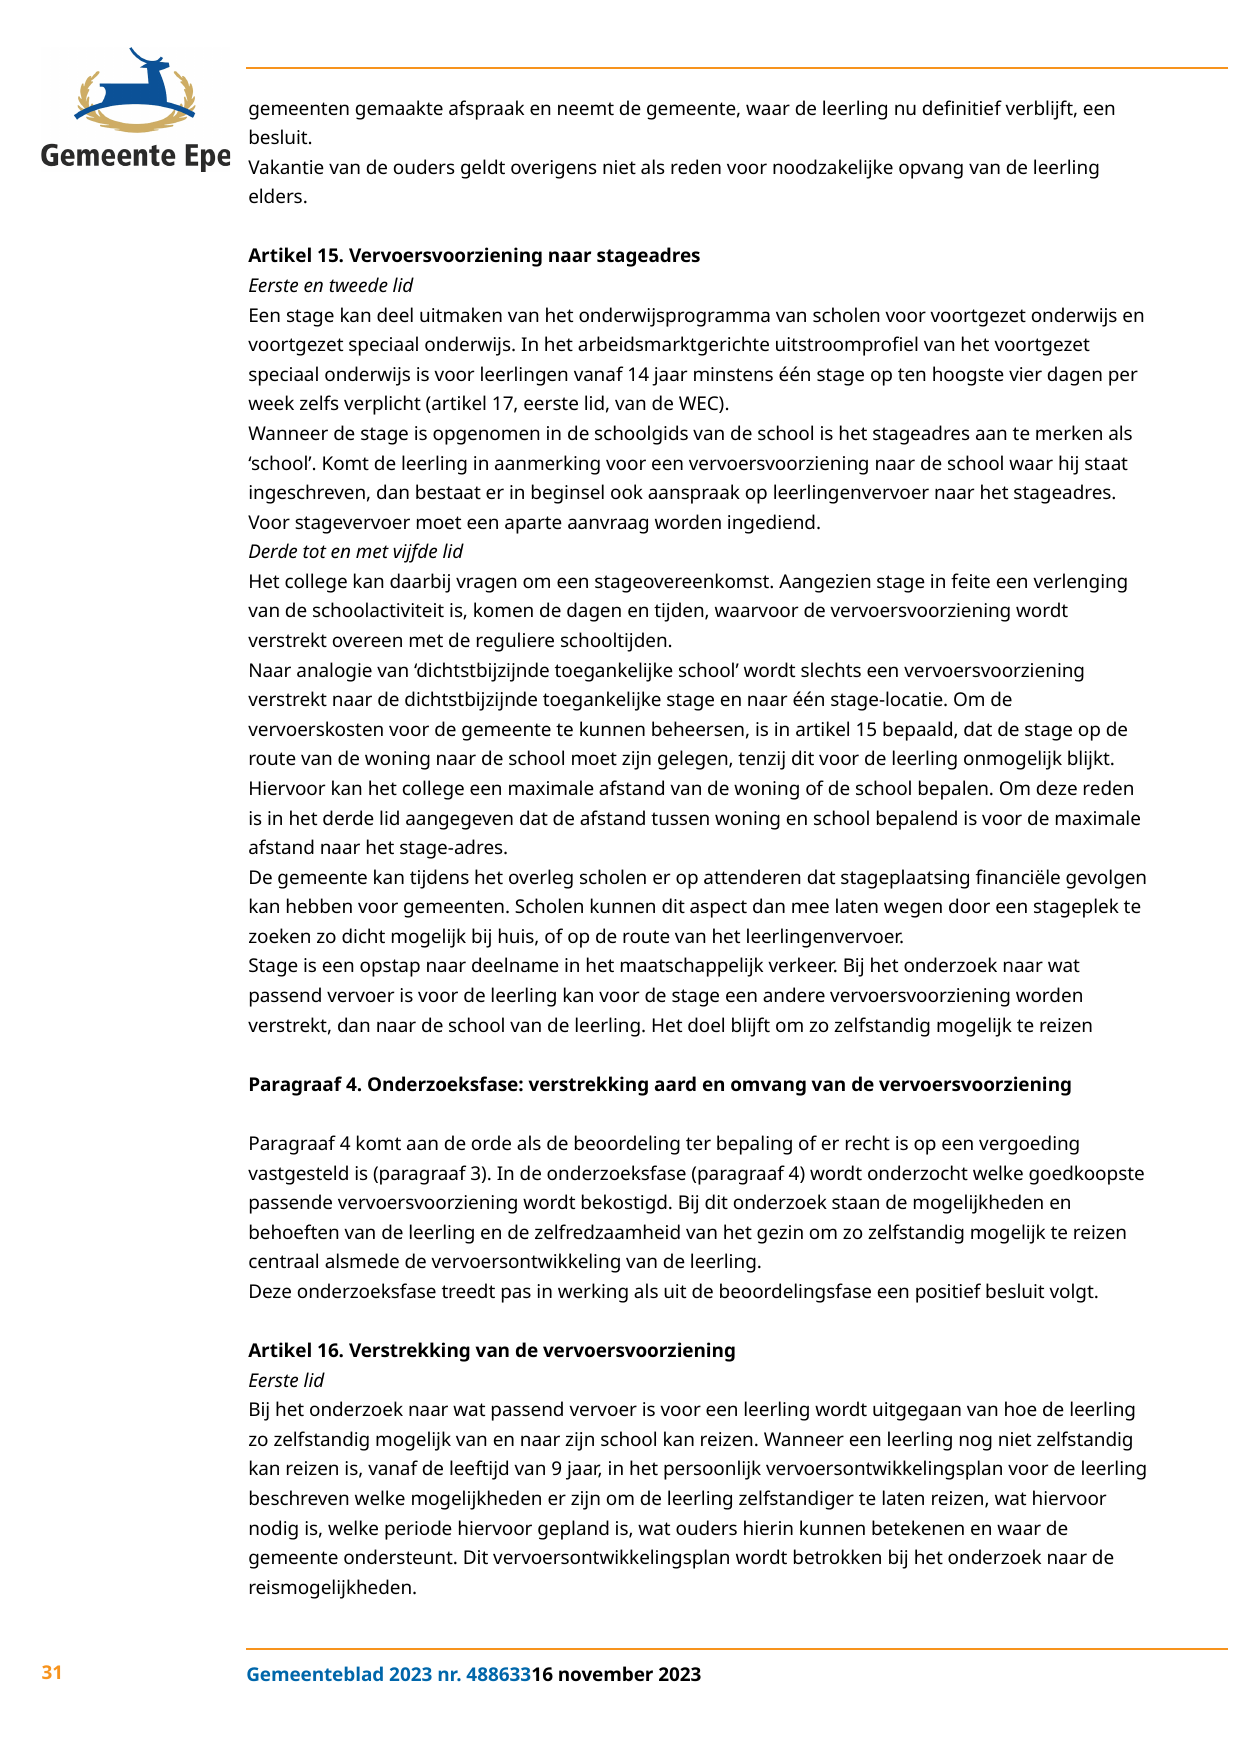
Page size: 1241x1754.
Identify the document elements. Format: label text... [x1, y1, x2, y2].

text Naar analogie van ‘dichtstbijzijnde toegankelijke school’ wordt slechts een vervoersvoorziening verstrekt naar de dichtstbijzijnde toegankelijke stage en naar één stage-locatie. Om de vervoerskosten voor de gemeente te kunnen beheersen, is in artikel 15 bepaald, dat de stage op de route van de woning naar de school moet zijn gelegen, tenzij dit voor de leerling onmogelijk blijkt. Hiervoor kan het college een maximale afstand van de woning of de school bepalen. Om deze reden is in het derde lid aangegeven dat de afstand tussen woning en school bepalend is voor de maximale afstand naar het stage-adres. [248, 657, 1152, 860]
text Stage is een opstap naar deelname in het maatschappelijk verkeer. Bij het onderzoek naar wat passend vervoer is voor de leerling kan voor de stage een andere vervoersvoorziening worden verstrekt, dan naar de school van de leerling. Het doel blijft om zo zelfstandig mogelijk te reizen [248, 953, 1152, 1038]
text Wanneer de stage is opgenomen in de schoolgids van de school is het stageadres aan te merken als ‘school’. Komt de leerling in aanmerking voor een vervoersvoorziening naar de school waar hij staat ingeschreven, dan bestaat er in beginsel ook aanspraak op leerlingenvervoer naar het stageadres. [248, 420, 1152, 505]
text Vakantie van de ouders geldt overigens niet als reden voor noodzakelijke opvang van de leerling elders. [248, 154, 1152, 209]
text gemeenten gemaakte afspraak en neemt de gemeente, waar de leerling nu definitief verblijft, een besluit. [248, 95, 1152, 150]
text De gemeente kan tijdens het overleg scholen er op attenderen dat stageplaatsing financiële gevolgen kan hebben voor gemeenten. Scholen kunnen dit aspect dan mee laten wegen door een stageplek te zoeken zo dicht mogelijk bij huis, of op de route van het leerlingenvervoer. [248, 864, 1152, 949]
text Artikel 15. Vervoersvoorziening naar stageadres [248, 243, 1152, 268]
text Eerste en tweede lid [248, 272, 1152, 298]
text Paragraaf 4. Onderzoeksfase: verstrekking aard en omvang van de vervoersvoorziening [248, 1071, 1152, 1097]
text Paragraaf 4 komt aan de orde als de beoordeling ter bepaling of er recht is op een vergoeding vastgesteld is (paragraaf 3). In de onderzoeksfase (paragraaf 4) wordt onderzocht welke goedkoopste passende vervoersvoorziening wordt bekostigd. Bij dit onderzoek staan de mogelijkheden en behoeften van de leerling en de zelfredzaamheid van het gezin om zo zelfstandig mogelijk te reizen centraal alsmede de vervoersontwikkeling van de leerling. [248, 1130, 1152, 1274]
text Eerste lid [248, 1367, 1152, 1393]
picture [41, 47, 231, 172]
text Voor stagevervoer moet een aparte aanvraag worden ingediend. [248, 509, 1152, 535]
text Deze onderzoeksfase treedt pas in werking als uit de beoordelingsfase een positief besluit volgt. [248, 1278, 1152, 1304]
text Het college kan daarbij vragen om een stageovereenkomst. Aangezien stage in feite een verlenging van de schoolactiviteit is, komen de dagen en tijden, waarvoor de vervoersvoorziening wordt verstrekt overeen met de reguliere schooltijden. [248, 568, 1152, 653]
text Een stage kan deel uitmaken van het onderwijsprogramma van scholen voor voortgezet onderwijs en voortgezet speciaal onderwijs. In het arbeidsmarktgerichte uitstroomprofiel van het voortgezet speciaal onderwijs is voor leerlingen vanaf 14 jaar minstens één stage op ten hoogste vier dagen per week zelfs verplicht (artikel 17, eerste lid, van de WEC). [248, 302, 1152, 416]
text Bij het onderzoek naar wat passend vervoer is voor een leerling wordt uitgegaan van hoe de leerling zo zelfstandig mogelijk van en naar zijn school kan reizen. Wanneer een leerling nog niet zelfstandig kan reizen is, vanaf de leeftijd van 9 jaar, in het persoonlijk vervoersontwikkelingsplan voor de leerling beschreven welke mogelijkheden er zijn om de leerling zelfstandiger te laten reizen, wat hiervoor nodig is, welke periode hiervoor gepland is, wat ouders hierin kunnen betekenen en waar de gemeente ondersteunt. Dit vervoersontwikkelingsplan wordt betrokken bij het onderzoek naar de reismogelijkheden. [248, 1396, 1152, 1600]
text Artikel 16. Verstrekking van de vervoersvoorziening [248, 1337, 1152, 1363]
text Derde tot en met vijfde lid [248, 538, 1152, 564]
